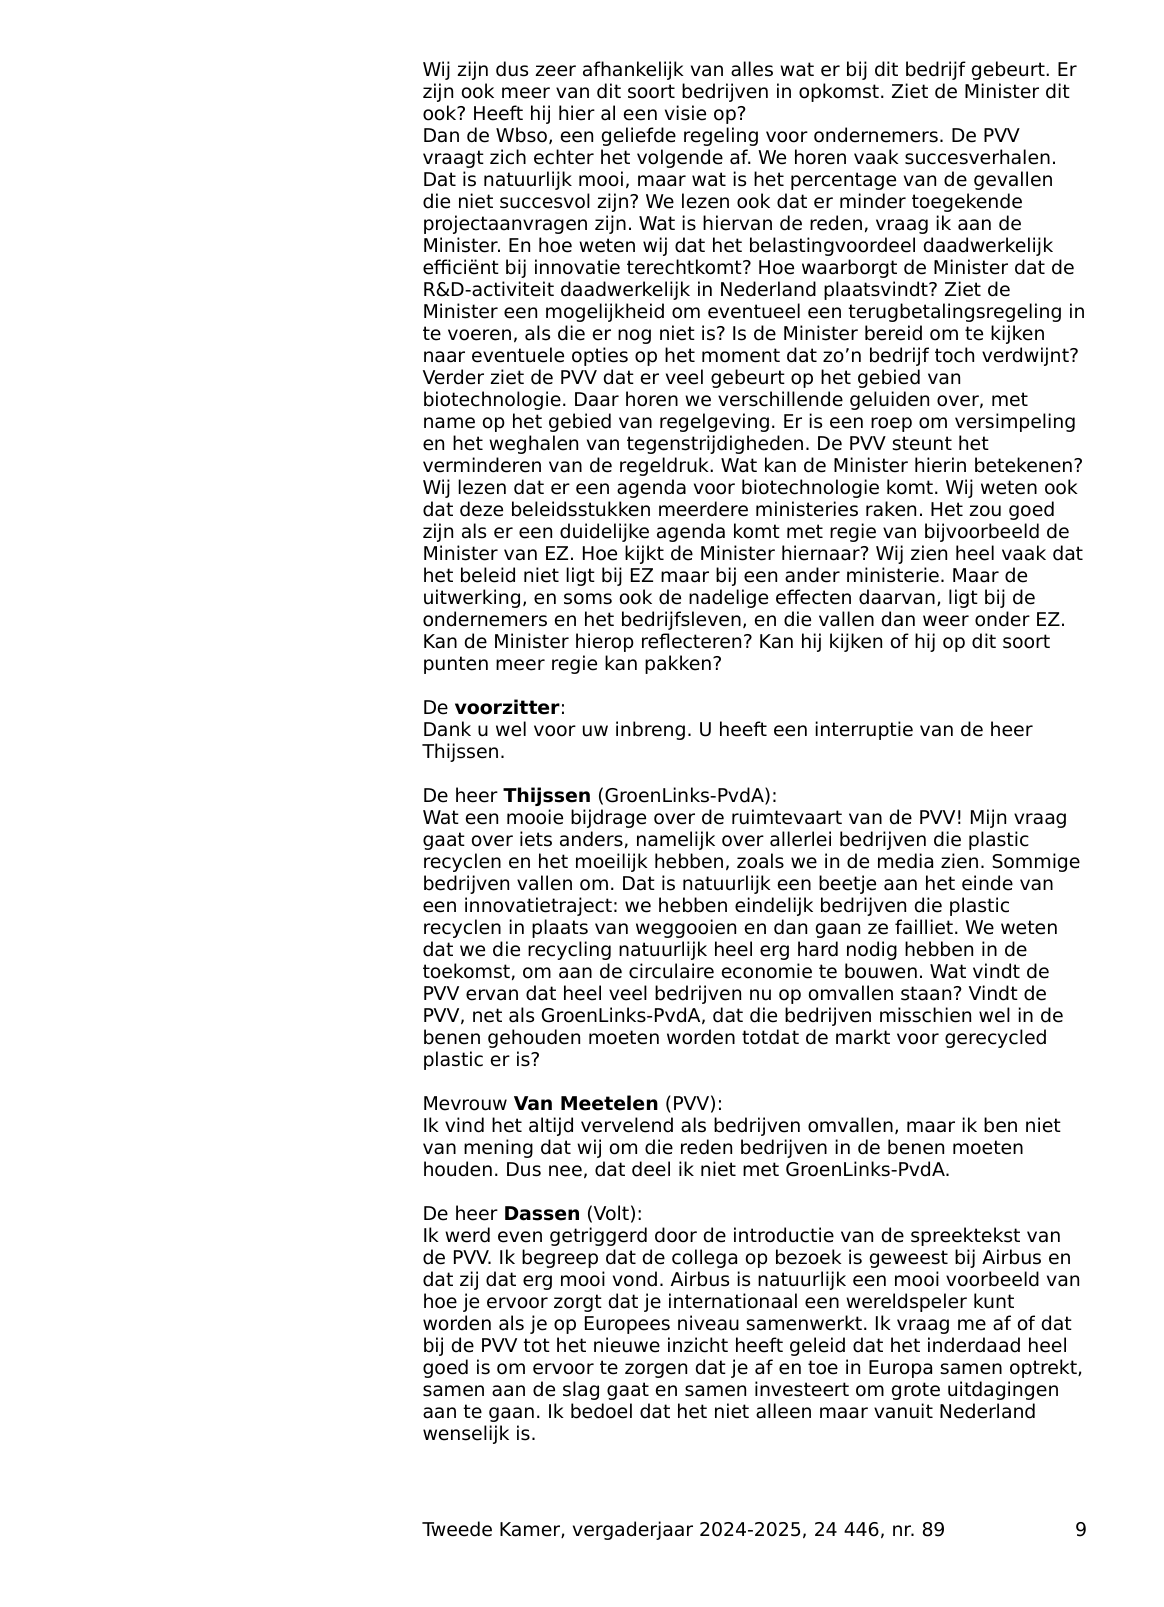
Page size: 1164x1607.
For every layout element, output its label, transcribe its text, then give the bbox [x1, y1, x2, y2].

text De heer Thijssen (GroenLinks-PvdA): [422, 785, 1087, 807]
text Ik vind het altijd vervelend als bedrijven omvallen, maar ik ben niet van mening dat wij om die reden bedrijven in de benen moeten houden. Dus nee, dat deel ik niet met GroenLinks-PvdA. [422, 1115, 1087, 1181]
text Verder ziet de PVV dat er veel gebeurt op het gebied van biotechnologie. Daar horen we verschillende geluiden over, met name op het gebied van regelgeving. Er is een roep om versimpeling en het weghalen van tegenstrijdigheden. De PVV steunt het verminderen van de regeldruk. Wat kan de Minister hierin betekenen? Wij lezen dat er een agenda voor biotechnologie komt. Wij weten ook dat deze beleidsstukken meerdere ministeries raken. Het zou goed zijn als er een duidelijke agenda komt met regie van bijvoorbeeld de Minister van EZ. Hoe kijkt de Minister hiernaar? Wij zien heel vaak dat het beleid niet ligt bij EZ maar bij een ander ministerie. Maar de uitwerking, en soms ook de nadelige effecten daarvan, ligt bij de ondernemers en het bedrijfsleven, en die vallen dan weer onder EZ. Kan de Minister hierop reflecteren? Kan hij kijken of hij op dit soort punten meer regie kan pakken? [422, 367, 1087, 674]
text Ik werd even getriggerd door de introductie van de spreektekst van de PVV. Ik begreep dat de collega op bezoek is geweest bij Airbus en dat zij dat erg mooi vond. Airbus is natuurlijk een mooi voorbeeld van hoe je ervoor zorgt dat je internationaal een wereldspeler kunt worden als je op Europees niveau samenwerkt. Ik vraag me af of dat bij de PVV tot het nieuwe inzicht heeft geleid dat het inderdaad heel goed is om ervoor te zorgen dat je af en toe in Europa samen optrekt, samen aan de slag gaat en samen investeert om grote uitdagingen aan te gaan. Ik bedoel dat het niet alleen maar vanuit Nederland wenselijk is. [422, 1225, 1087, 1444]
text De heer Dassen (Volt): [422, 1203, 1087, 1225]
text Wij zijn dus zeer afhankelijk van alles wat er bij dit bedrijf gebeurt. Er zijn ook meer van dit soort bedrijven in opkomst. Ziet de Minister dit ook? Heeft hij hier al een visie op? [422, 59, 1087, 125]
text Dan de Wbso, een geliefde regeling voor ondernemers. De PVV vraagt zich echter het volgende af. We horen vaak succesverhalen. Dat is natuurlijk mooi, maar wat is het percentage van de gevallen die niet succesvol zijn? We lezen ook dat er minder toegekende projectaanvragen zijn. Wat is hiervan de reden, vraag ik aan de Minister. En hoe weten wij dat het belastingvoordeel daadwerkelijk efficiënt bij innovatie terechtkomt? Hoe waarborgt de Minister dat de R&D-activiteit daadwerkelijk in Nederland plaatsvindt? Ziet de Minister een mogelijkheid om eventueel een terugbetalingsregeling in te voeren, als die er nog niet is? Is de Minister bereid om te kijken naar eventuele opties op het moment dat zo’n bedrijf toch verdwijnt? [422, 125, 1087, 367]
text De voorzitter: [422, 697, 1087, 719]
text Mevrouw Van Meetelen (PVV): [422, 1093, 1087, 1115]
text Dank u wel voor uw inbreng. U heeft een interruptie van de heer Thijssen. [422, 719, 1087, 763]
text Wat een mooie bijdrage over de ruimtevaart van de PVV! Mijn vraag gaat over iets anders, namelijk over allerlei bedrijven die plastic recyclen en het moeilijk hebben, zoals we in de media zien. Sommige bedrijven vallen om. Dat is natuurlijk een beetje aan het einde van een innovatietraject: we hebben eindelijk bedrijven die plastic recyclen in plaats van weggooien en dan gaan ze failliet. We weten dat we die recycling natuurlijk heel erg hard nodig hebben in de toekomst, om aan de circulaire economie te bouwen. Wat vindt de PVV ervan dat heel veel bedrijven nu op omvallen staan? Vindt de PVV, net als GroenLinks-PvdA, dat die bedrijven misschien wel in de benen gehouden moeten worden totdat de markt voor gerecycled plastic er is? [422, 807, 1087, 1071]
